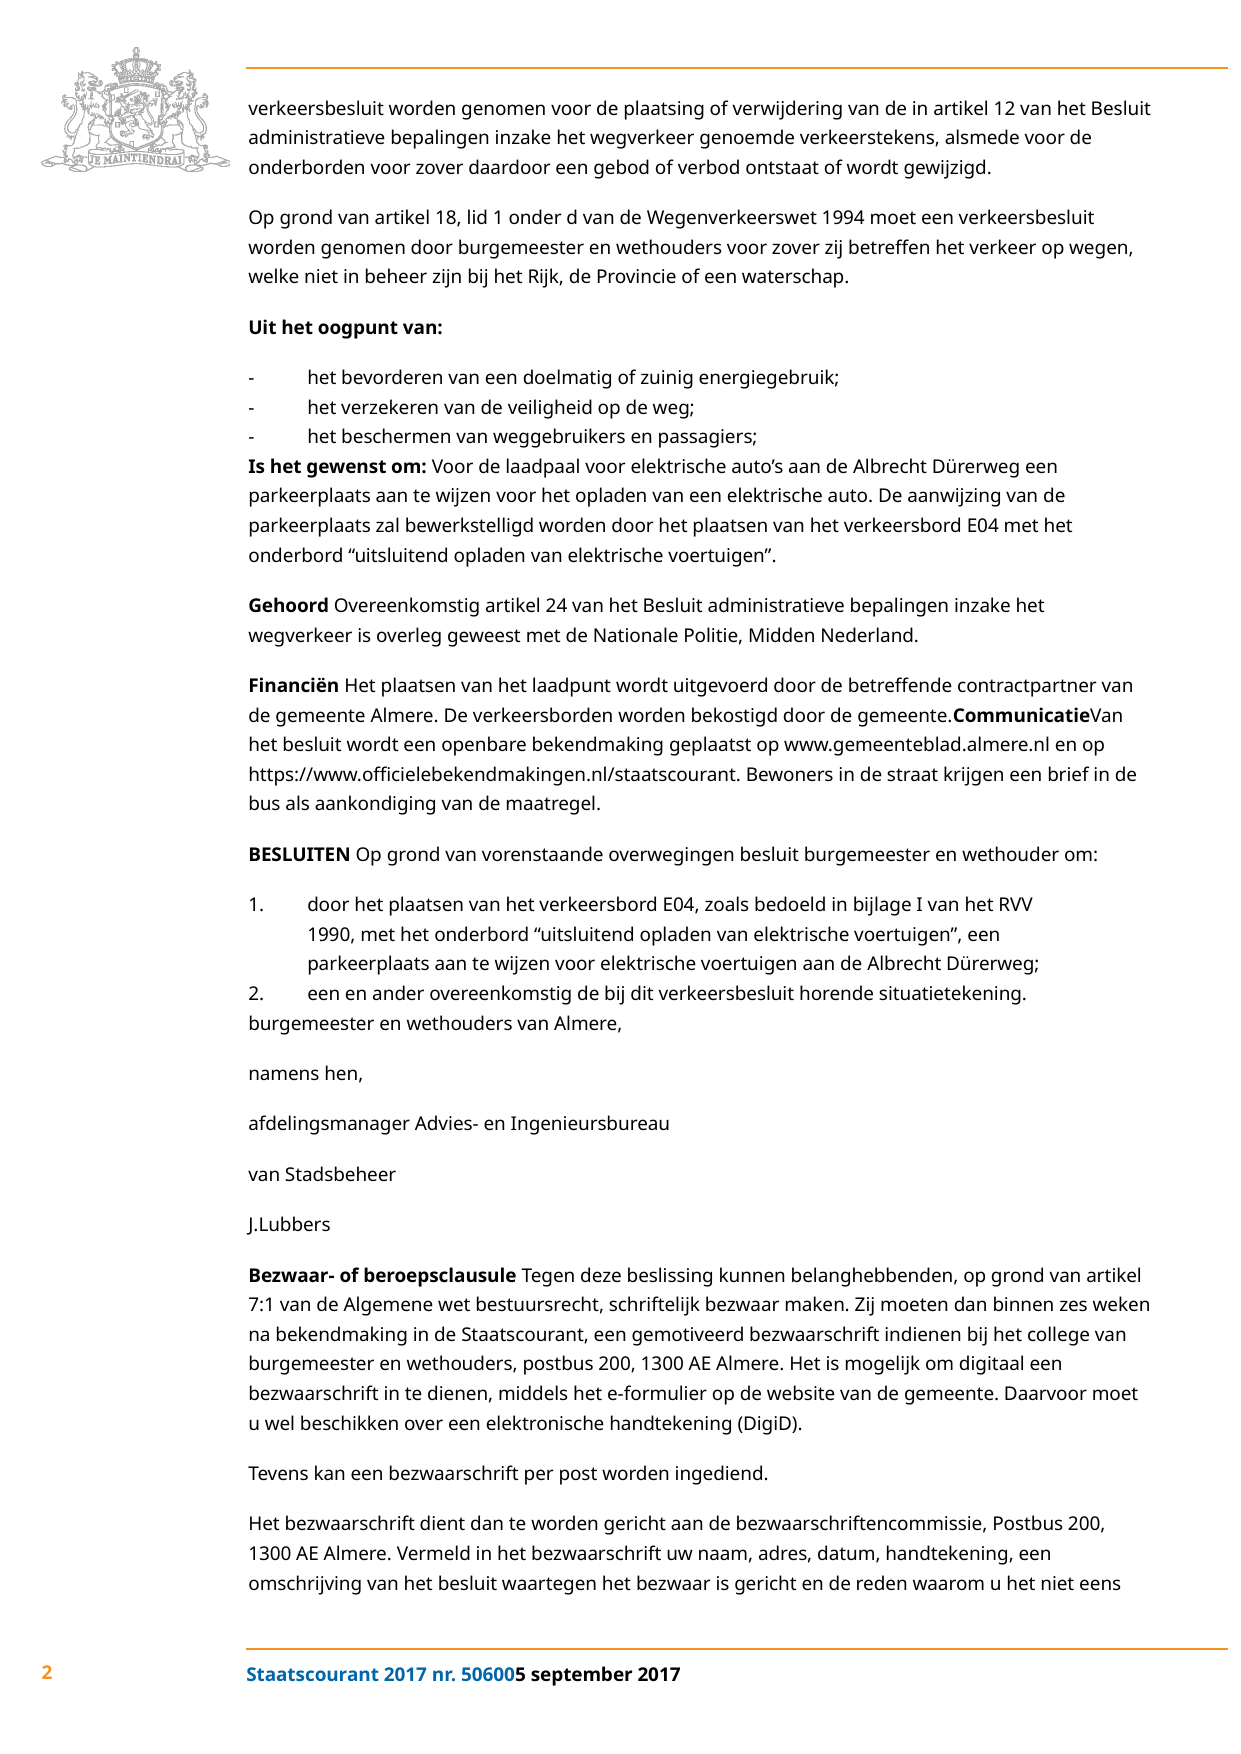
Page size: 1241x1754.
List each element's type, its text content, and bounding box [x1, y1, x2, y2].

list parkeerplaats aan te wijzen voor elektrische voertuigen aan de Albrecht Dürerweg; [248, 951, 1152, 976]
list het verzekeren van de veiligheid op de weg; [248, 394, 1152, 420]
text Uit het oogpunt van: [248, 314, 1152, 340]
list door het plaatsen van het verkeersbord E04, zoals bedoeld in bijlage I van het RVV [248, 891, 1152, 917]
text afdelingsmanager Advies- en Ingenieursbureau [248, 1111, 1152, 1136]
text Bezwaar- of beroepsclausule Tegen deze beslissing kunnen belanghebbenden, op grond van artikel 7:1 van de Algemene wet bestuursrecht, schriftelijk bezwaar maken. Zij moeten dan binnen zes weken na bekendmaking in de Staatscourant, een gemotiveerd bezwaarschrift indienen bij het college van burgemeester en wethouders, postbus 200, 1300 AE Almere. Het is mogelijk om digitaal een bezwaarschrift in te dienen, middels het e-formulier op de website van de gemeente. Daarvoor moet u wel beschikken over een elektronische handtekening (DigiD). [248, 1262, 1152, 1436]
list het bevorderen van een doelmatig of zuinig energiegebruik; [248, 364, 1152, 390]
picture [41, 47, 231, 172]
text J.Lubbers [248, 1211, 1152, 1237]
text namens hen, [248, 1060, 1152, 1086]
text Is het gewenst om: Voor de laadpaal voor elektrische auto’s aan de Albrecht Dürerweg een parkeerplaats aan te wijzen voor het opladen van een elektrische auto. De aanwijzing van de parkeerplaats zal bewerkstelligd worden door het plaatsen van het verkeersbord E04 met het onderbord “uitsluitend opladen van elektrische voertuigen”. [248, 453, 1152, 568]
text van Stadsbeheer [248, 1161, 1152, 1187]
text Tevens kan een bezwaarschrift per post worden ingediend. [248, 1460, 1152, 1486]
list het beschermen van weggebruikers en passagiers; [248, 423, 1152, 449]
list een en ander overeenkomstig de bij dit verkeersbesluit horende situatietekening. [248, 980, 1152, 1006]
text Het bezwaarschrift dient dan te worden gericht aan de bezwaarschriftencommissie, Postbus 200, 1300 AE Almere. Vermeld in het bezwaarschrift uw naam, adres, datum, handtekening, een omschrijving van het besluit waartegen het bezwaar is gericht en de reden waarom u het niet eens [248, 1511, 1152, 1596]
text Financiën Het plaatsen van het laadpunt wordt uitgevoerd door de betreffende contractpartner van de gemeente Almere. De verkeersborden worden bekostigd door de gemeente.CommunicatieVan het besluit wordt een openbare bekendmaking geplaatst op www.gemeenteblad.almere.nl en op https://www.officielebekendmakingen.nl/staatscourant. Bewoners in de straat krijgen een brief in de bus als aankondiging van de maatregel. [248, 672, 1152, 816]
text Gehoord Overeenkomstig artikel 24 van het Besluit administratieve bepalingen inzake het wegverkeer is overleg geweest met de Nationale Politie, Midden Nederland. [248, 592, 1152, 648]
text BESLUITEN Op grond van vorenstaande overwegingen besluit burgemeester en wethouder om: [248, 841, 1152, 867]
text burgemeester en wethouders van Almere, [248, 1010, 1152, 1036]
text Op grond van artikel 18, lid 1 onder d van de Wegenverkeerswet 1994 moet een verkeersbesluit worden genomen door burgemeester en wethouders voor zover zij betreffen het verkeer op wegen, welke niet in beheer zijn bij het Rijk, de Provincie of een waterschap. [248, 204, 1152, 289]
text verkeersbesluit worden genomen voor de plaatsing of verwijdering van de in artikel 12 van het Besluit administratieve bepalingen inzake het wegverkeer genoemde verkeerstekens, alsmede voor de onderborden voor zover daardoor een gebod of verbod ontstaat of wordt gewijzigd. [248, 95, 1152, 180]
list 1990, met het onderbord “uitsluitend opladen van elektrische voertuigen”, een [248, 921, 1152, 947]
